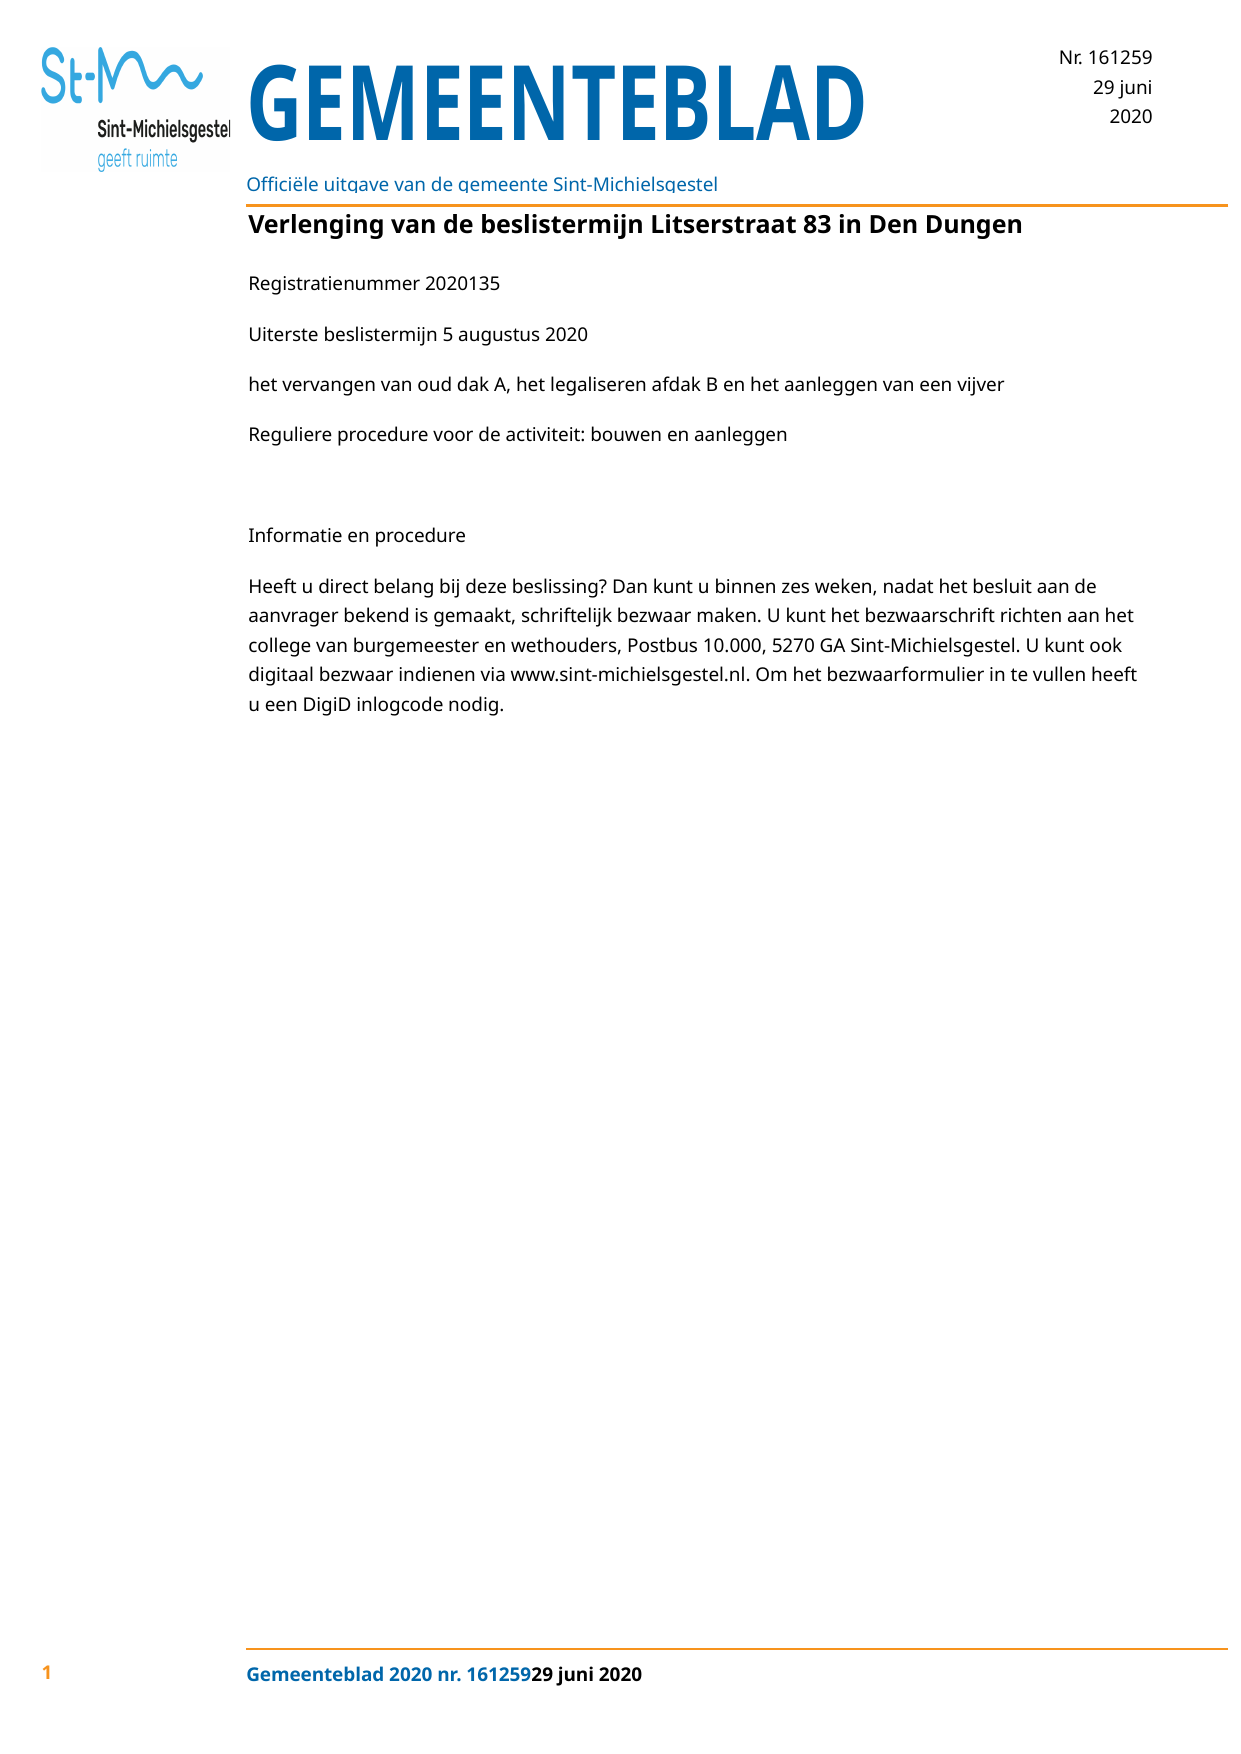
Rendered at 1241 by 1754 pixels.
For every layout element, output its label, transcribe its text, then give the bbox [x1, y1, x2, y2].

picture [41, 47, 231, 172]
text Heeft u direct belang bij deze beslissing? Dan kunt u binnen zes weken, nadat het besluit aan de aanvrager bekend is gemaakt, schriftelijk bezwaar maken. U kunt het bezwaarschrift richten aan het college van burgemeester en wethouders, Postbus 10.000, 5270 GA Sint-Michielsgestel. U kunt ook digitaal bezwaar indienen via www.sint-michielsgestel.nl. Om het bezwaarformulier in te vullen heeft u een DigiD inlogcode nodig. [248, 573, 1152, 717]
text Registratienummer 2020135 [248, 270, 1152, 296]
text Informatie en procedure [248, 522, 1152, 548]
text het vervangen van oud dak A, het legaliseren afdak B en het aanleggen van een vijver [248, 371, 1152, 397]
text Uiterste beslistermijn 5 augustus 2020 [248, 321, 1152, 346]
text Reguliere procedure voor de activiteit: bouwen en aanleggen [248, 422, 1152, 447]
text Verlenging van de beslistermijn Litserstraat 83 in Den Dungen [248, 207, 1152, 241]
